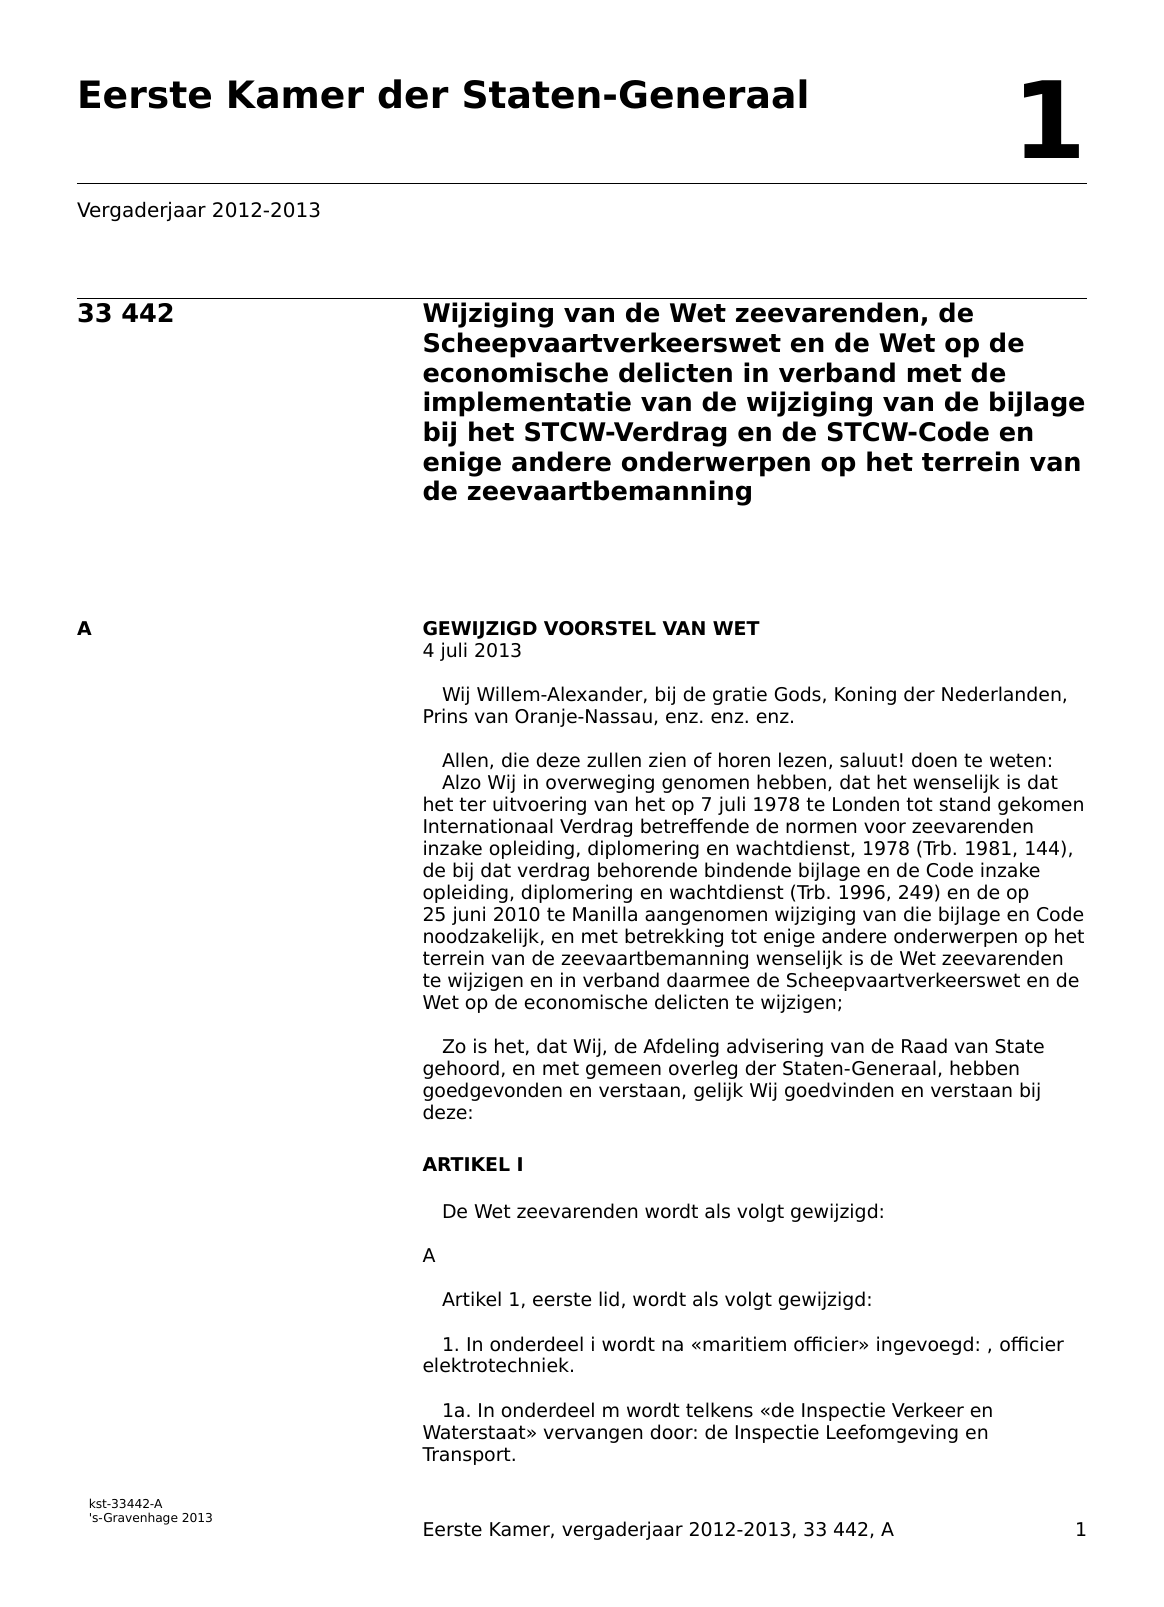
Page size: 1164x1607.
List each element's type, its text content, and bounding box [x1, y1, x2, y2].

text 1. In onderdeel i wordt na «maritiem officier» ingevoegd: , officier elektrotechniek. [422, 1333, 1087, 1377]
subtitle ARTIKEL I [422, 1154, 1087, 1176]
table_cell Vergaderjaar 2012-2013 [77, 184, 1087, 298]
text Alzo Wij in overweging genomen hebben, dat het wenselijk is dat het ter uitvoering van het op 7 juli 1978 te Londen tot stand gekomen Internationaal Verdrag betreffende de normen voor zeevarenden inzake opleiding, diplomering en wachtdienst, 1978 (Trb. 1981, 144), de bij dat verdrag behorende bindende bijlage en de Code inzake opleiding, diplomering en wachtdienst (Trb. 1996, 249) en de op 25 juni 2010 te Manilla aangenomen wijziging van die bijlage en Code noodzakelijk, en met betrekking tot enige andere onderwerpen op het terrein van de zeevaartbemanning wenselijk is de Wet zeevarenden te wijzigen en in verband daarmee de Scheepvaartverkeerswet en de Wet op de economische delicten te wijzigen; [422, 772, 1087, 1014]
text A [422, 1245, 1087, 1267]
subtitle A GEWIJZIGD VOORSTEL VAN WET [77, 618, 1087, 640]
text 's-Gravenhage 2013 [88, 1511, 323, 1525]
table_header 1 [886, 59, 1087, 183]
text Zo is het, dat Wij, de Afdeling advisering van de Raad van State gehoord, en met gemeen overleg der Staten-Generaal, hebben goedgevonden en verstaan, gelijk Wij goedvinden en verstaan bij deze: [422, 1036, 1087, 1124]
text Allen, die deze zullen zien of horen lezen, saluut! doen te weten: [422, 750, 1087, 772]
text Artikel 1, eerste lid, wordt als volgt gewijzigd: [422, 1289, 1087, 1311]
table_header Eerste Kamer der Staten-Generaal [77, 59, 886, 183]
text 4 juli 2013 [422, 640, 1087, 662]
text Wij Willem-Alexander, bij de gratie Gods, Koning der Nederlanden, Prins van Oranje-Nassau, enz. enz. enz. [422, 684, 1087, 728]
text De Wet zeevarenden wordt als volgt gewijzigd: [422, 1201, 1087, 1223]
text kst-33442-A [88, 1497, 323, 1511]
text 1a. In onderdeel m wordt telkens «de Inspectie Verkeer en Waterstaat» vervangen door: de Inspectie Leefomgeving en Transport. [422, 1399, 1087, 1466]
subtitle 33 442 Wijziging van de Wet zeevarenden, de Scheepvaartverkeerswet en de Wet op de economische delicten in verband met de implementatie van de wijziging van de bijlage bij het STCW-Verdrag en de STCW-Code en enige andere onderwerpen op het terrein van de zeevaartbemanning [77, 299, 1087, 507]
